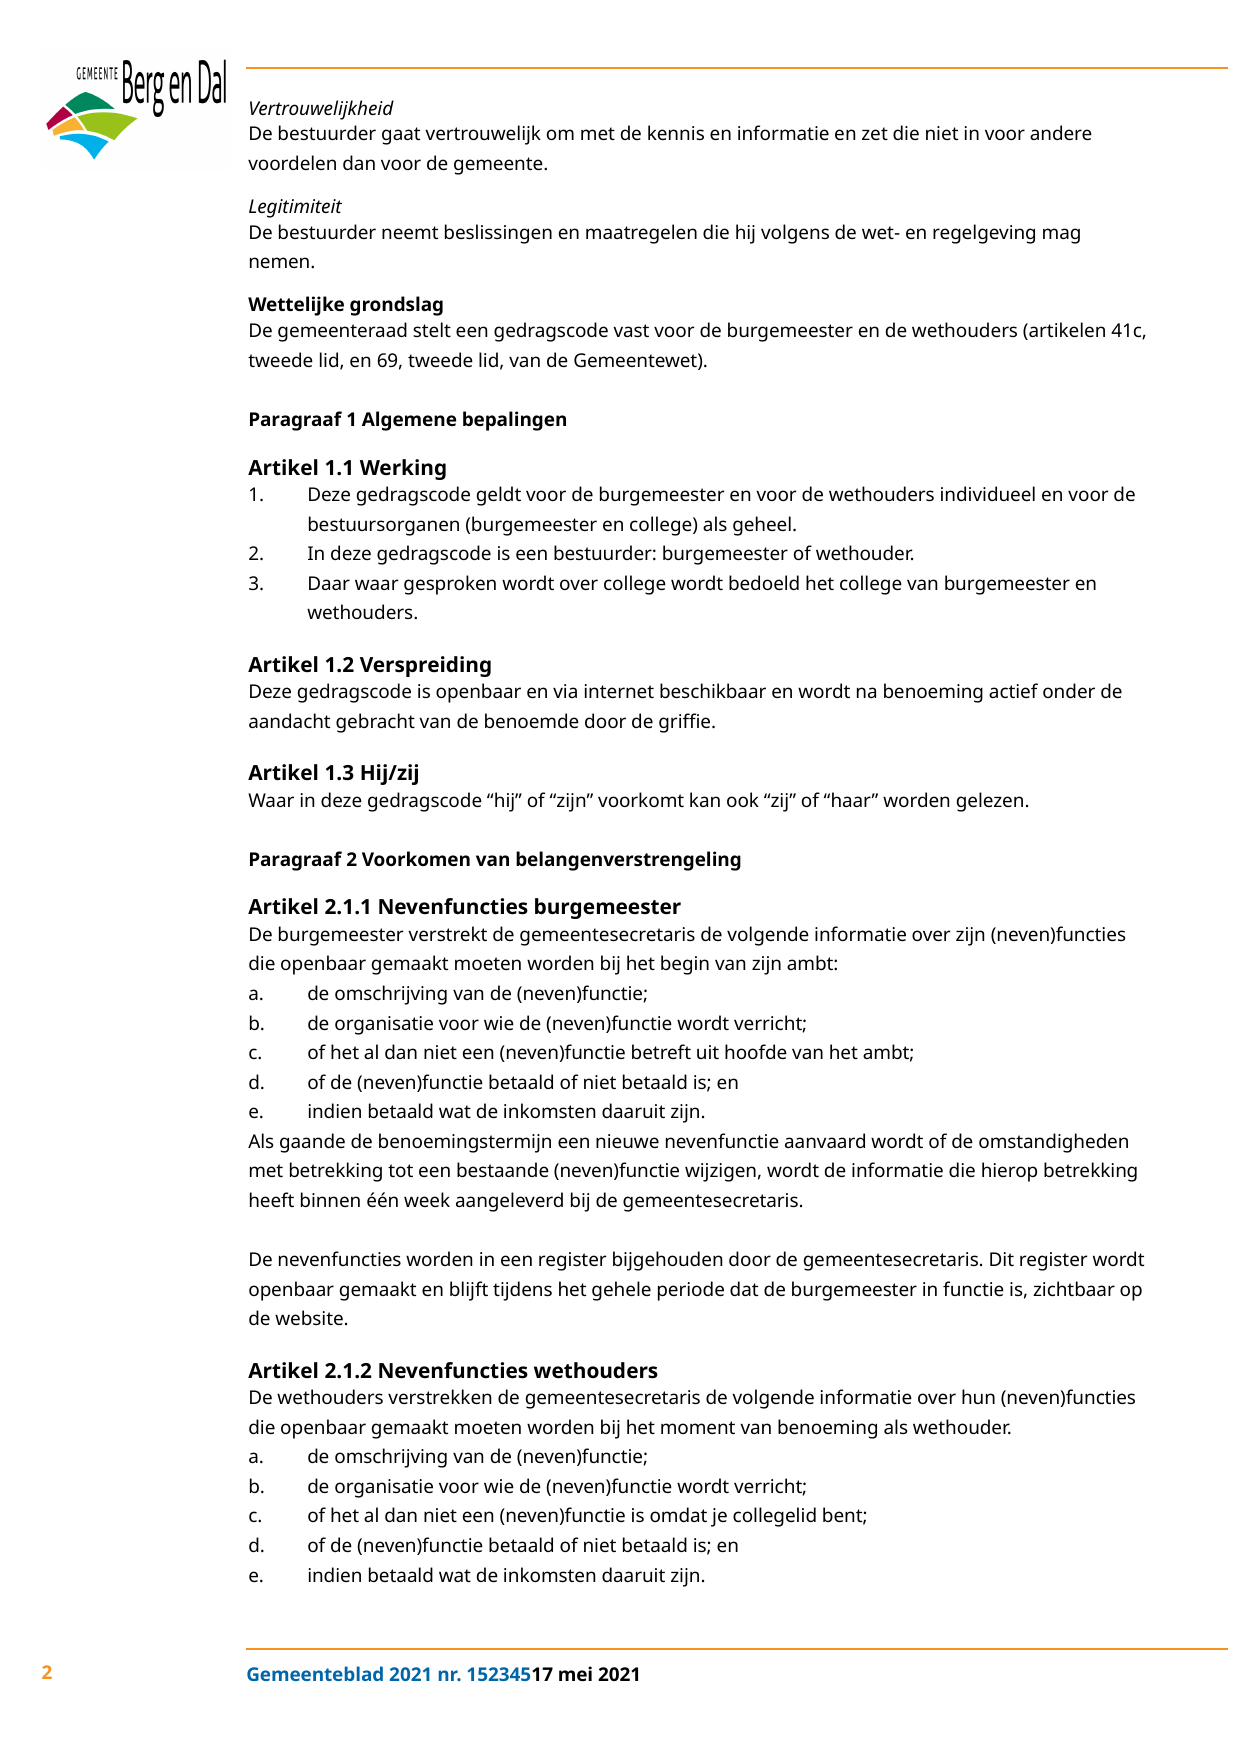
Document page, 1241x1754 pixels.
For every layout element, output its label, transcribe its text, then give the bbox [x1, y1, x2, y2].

text Wettelijke grondslag [248, 292, 1152, 317]
text Waar in deze gedragscode “hij” of “zijn” voorkomt kan ook “zij” of “haar” worden gelezen. [248, 787, 1152, 812]
text Artikel 1.2 Verspreiding [248, 650, 1152, 678]
text De gemeenteraad stelt een gedragscode vast voor de burgemeester en de wethouders (artikelen 41c, tweede lid, en 69, tweede lid, van de Gemeentewet). [248, 317, 1152, 373]
list de organisatie voor wie de (neven)functie wordt verricht; [248, 1010, 1152, 1035]
text De bestuurder gaat vertrouwelijk om met de kennis en informatie en zet die niet in voor andere voordelen dan voor de gemeente. [248, 121, 1152, 176]
picture [41, 47, 231, 172]
text Artikel 1.1 Werking [248, 453, 1152, 481]
list de organisatie voor wie de (neven)functie wordt verricht; [248, 1473, 1152, 1499]
list indien betaald wat de inkomsten daaruit zijn. [248, 1562, 1152, 1588]
text Paragraaf 2 Voorkomen van belangenverstrengeling [248, 846, 1152, 872]
text De bestuurder neemt beslissingen en maatregelen die hij volgens de wet- en regelgeving mag nemen. [248, 219, 1152, 274]
text De nevenfuncties worden in een register bijgehouden door de gemeentesecretaris. Dit register wordt openbaar gemaakt en blijft tijdens het gehele periode dat de burgemeester in functie is, zichtbaar op de website. [248, 1246, 1152, 1331]
text Artikel 2.1.1 Nevenfuncties burgemeester [248, 892, 1152, 921]
list indien betaald wat de inkomsten daaruit zijn. [248, 1098, 1152, 1124]
text Deze gedragscode is openbaar en via internet beschikbaar en wordt na benoeming actief onder de aandacht gebracht van de benoemde door de griffie. [248, 678, 1152, 734]
list In deze gedragscode is een bestuurder: burgemeester of wethouder. [248, 540, 1152, 566]
list de omschrijving van de (neven)functie; [248, 980, 1152, 1006]
list Deze gedragscode geldt voor de burgemeester en voor de wethouders individueel en voor de bestuursorganen (burgemeester en college) als geheel. [248, 481, 1152, 536]
text Artikel 1.3 Hij/zij [248, 758, 1152, 787]
text Artikel 2.1.2 Nevenfuncties wethouders [248, 1356, 1152, 1384]
list Daar waar gesproken wordt over college wordt bedoeld het college van burgemeester en wethouders. [248, 570, 1152, 625]
list of het al dan niet een (neven)functie is omdat je collegelid bent; [248, 1503, 1152, 1528]
text De wethouders verstrekken de gemeentesecretaris de volgende informatie over hun (neven)functies die openbaar gemaakt moeten worden bij het moment van benoeming als wethouder. [248, 1384, 1152, 1440]
text Als gaande de benoemingstermijn een nieuwe nevenfunctie aanvaard wordt of de omstandigheden met betrekking tot een bestaande (neven)functie wijzigen, wordt de informatie die hierop betrekking heeft binnen één week aangeleverd bij de gemeentesecretaris. [248, 1128, 1152, 1213]
list de omschrijving van de (neven)functie; [248, 1443, 1152, 1469]
text Vertrouwelijkheid [248, 95, 1152, 121]
list of de (neven)functie betaald of niet betaald is; en [248, 1532, 1152, 1558]
list of het al dan niet een (neven)functie betreft uit hoofde van het ambt; [248, 1039, 1152, 1065]
text Paragraaf 1 Algemene bepalingen [248, 406, 1152, 432]
text Legitimiteit [248, 193, 1152, 219]
list of de (neven)functie betaald of niet betaald is; en [248, 1069, 1152, 1094]
text De burgemeester verstrekt de gemeentesecretaris de volgende informatie over zijn (neven)functies die openbaar gemaakt moeten worden bij het begin van zijn ambt: [248, 921, 1152, 976]
